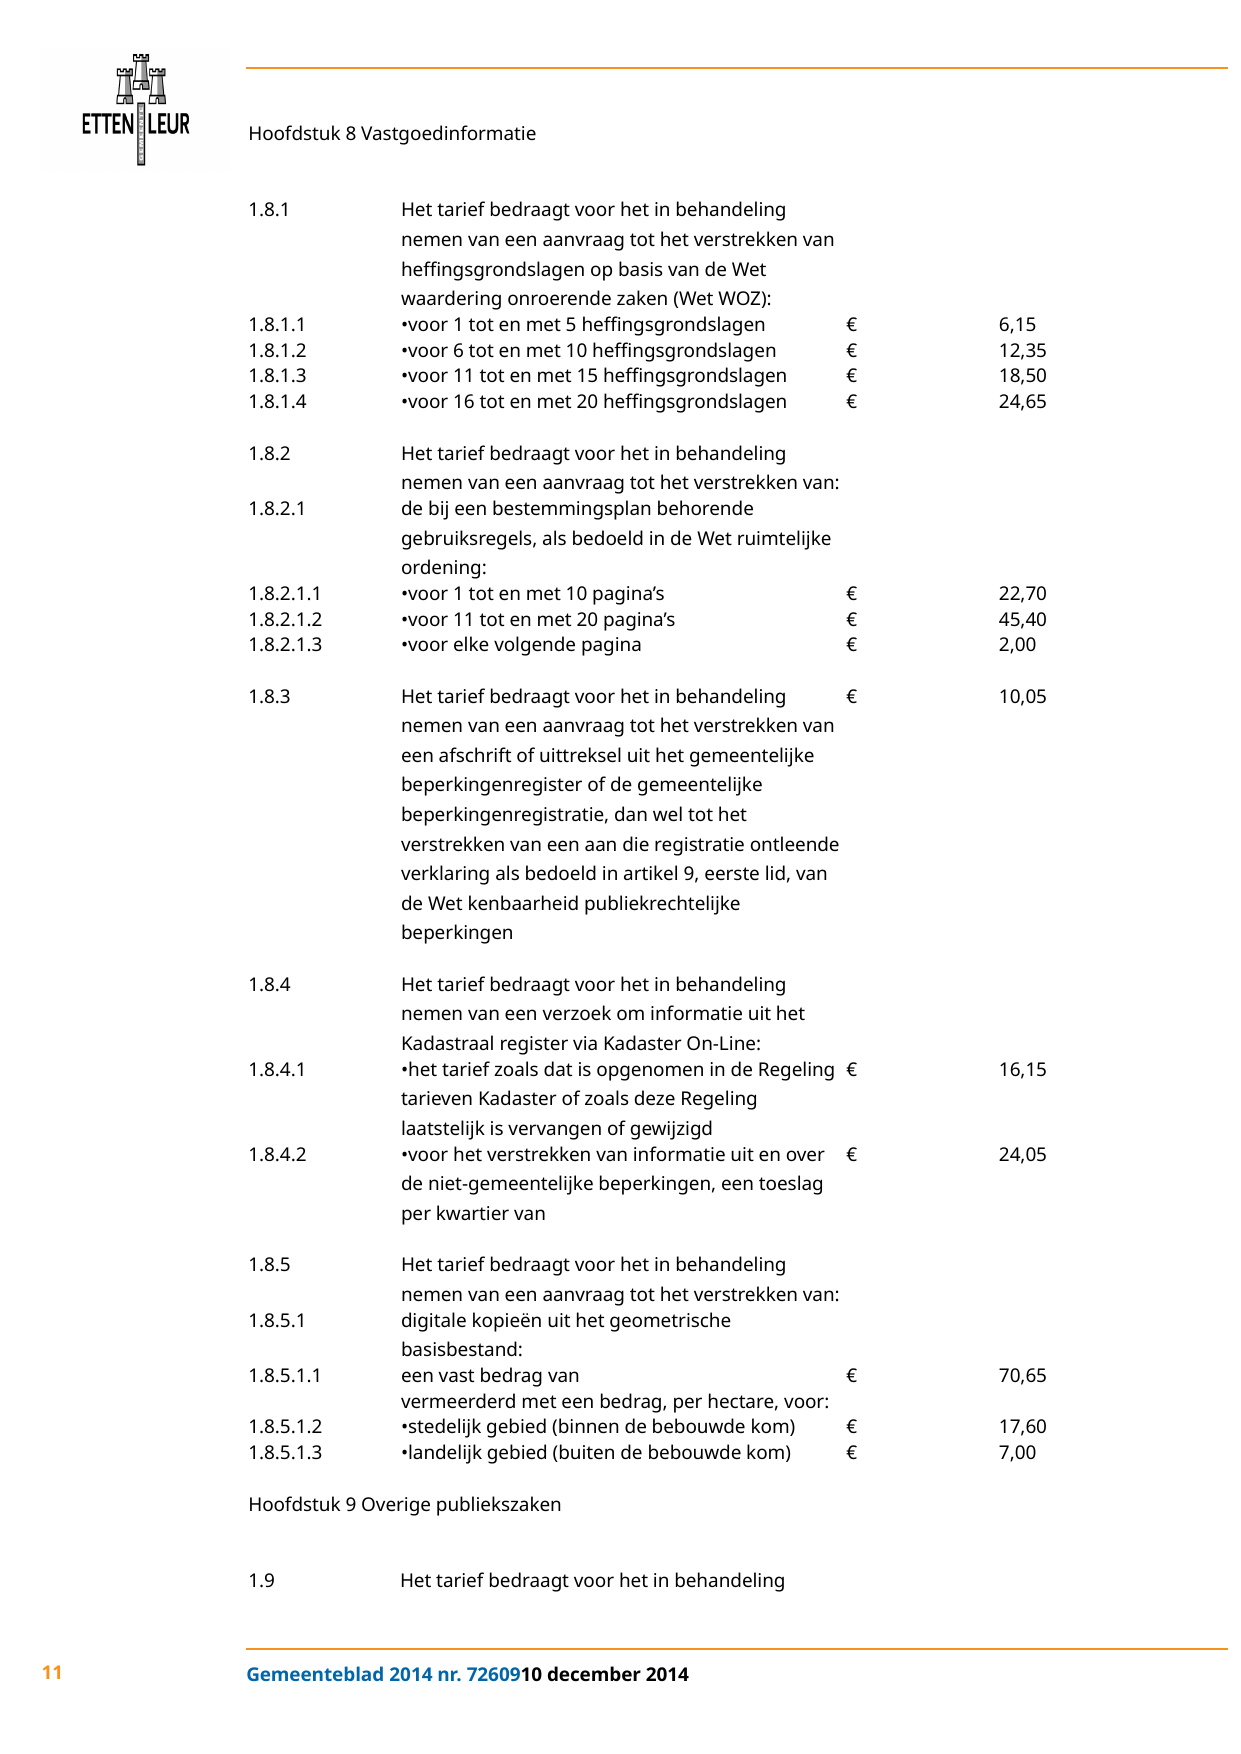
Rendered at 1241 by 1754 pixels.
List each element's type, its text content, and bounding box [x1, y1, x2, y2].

table_cell [999, 1251, 1152, 1307]
table_cell •het tarief zoals dat is opgenomen in de Regeling tarieven Kadaster of zoals deze Regeling laatstelijk is vervangen of gewijzigd [401, 1056, 846, 1141]
table_cell [248, 1388, 401, 1413]
table_cell [846, 945, 999, 971]
table_cell [401, 1226, 846, 1251]
table_cell •voor 1 tot en met 10 pagina’s [401, 580, 846, 606]
table_cell € [846, 1362, 999, 1388]
picture [41, 47, 231, 172]
table_cell •voor het verstrekken van informatie uit en over de niet-gemeentelijke beperkingen, een toeslag per kwartier van [401, 1141, 846, 1226]
table_cell € [846, 337, 999, 363]
table_cell [248, 414, 401, 440]
table_cell een vast bedrag van [401, 1362, 846, 1388]
table_cell 2,00 [999, 631, 1152, 657]
table_cell € [846, 683, 999, 945]
table_cell [401, 945, 846, 971]
table_cell •voor 6 tot en met 10 heffingsgrondslagen [401, 337, 846, 363]
table_cell [846, 657, 999, 683]
table_cell 18,50 [999, 363, 1152, 388]
table_cell 7,00 [999, 1439, 1152, 1465]
table_cell 24,05 [999, 1141, 1152, 1226]
table_cell 1.8.4.1 [248, 1056, 401, 1141]
table_cell [846, 1251, 999, 1307]
table_cell [846, 440, 999, 495]
table_cell Het tarief bedraagt voor het in behandeling nemen van een aanvraag tot het verstrekken van een afschrift of uittreksel uit het gemeentelijke beperkingenregister of de gemeentelijke beperkingenregistratie, dan wel tot het verstrekken van een aan die registratie ontleende verklaring als bedoeld in artikel 9, eerste lid, van de Wet kenbaarheid publiekrechtelijke beperkingen [401, 683, 846, 945]
table_cell 1.8.4 [248, 971, 401, 1056]
table_cell 1.8.2.1.3 [248, 631, 401, 657]
table_cell 1.8.2.1 [248, 495, 401, 580]
table_cell [999, 1226, 1152, 1251]
table_header 1.9 [248, 1567, 400, 1593]
table_cell 1.8.2.1.1 [248, 580, 401, 606]
table_cell [999, 657, 1152, 683]
table_cell de bij een bestemmingsplan behorende gebruiksregels, als bedoeld in de Wet ruimtelijke ordening: [401, 495, 846, 580]
table_cell € [846, 311, 999, 337]
table_cell 1.8.4.2 [248, 1141, 401, 1226]
table_cell vermeerderd met een bedrag, per hectare, voor: [401, 1388, 846, 1413]
table_cell [999, 1388, 1152, 1413]
table_cell € [846, 631, 999, 657]
table_cell Het tarief bedraagt voor het in behandeling nemen van een aanvraag tot het verstrekken van: [401, 440, 846, 495]
table_cell 1.8.5.1.3 [248, 1439, 401, 1465]
table_cell Het tarief bedraagt voor het in behandeling nemen van een aanvraag tot het verstrekken van: [401, 1251, 846, 1307]
table_cell [999, 945, 1152, 971]
table_cell € [846, 388, 999, 414]
table_cell [999, 440, 1152, 495]
table_cell [846, 971, 999, 1056]
table_header [999, 197, 1152, 311]
table_cell € [846, 1439, 999, 1465]
table_cell € [846, 606, 999, 631]
table_cell 16,15 [999, 1056, 1152, 1141]
table_cell 24,65 [999, 388, 1152, 414]
table_cell 10,05 [999, 683, 1152, 945]
table_cell 1.8.5.1.2 [248, 1414, 401, 1439]
table_header 1.8.1 [248, 197, 401, 311]
text Hoofdstuk 8 Vastgoedinformatie [248, 121, 1152, 146]
table_cell [846, 1226, 999, 1251]
table_header Het tarief bedraagt voor het in behandeling [400, 1567, 848, 1593]
table_cell 1.8.2.1.2 [248, 606, 401, 631]
text Hoofdstuk 9 Overige publiekszaken [248, 1491, 1152, 1516]
table_cell 1.8.5.1.1 [248, 1362, 401, 1388]
table_cell 1.8.1.3 [248, 363, 401, 388]
table_cell [999, 495, 1152, 580]
table_cell [401, 657, 846, 683]
table_cell 22,70 [999, 580, 1152, 606]
table_cell 45,40 [999, 606, 1152, 631]
table_cell 17,60 [999, 1414, 1152, 1439]
table_cell •voor 11 tot en met 15 heffingsgrondslagen [401, 363, 846, 388]
table_cell [846, 1307, 999, 1362]
table_cell [248, 945, 401, 971]
table_header [1000, 1567, 1152, 1593]
table_cell •voor elke volgende pagina [401, 631, 846, 657]
table_cell digitale kopieën uit het geometrische basisbestand: [401, 1307, 846, 1362]
table_cell [999, 414, 1152, 440]
table_cell •voor 16 tot en met 20 heffingsgrondslagen [401, 388, 846, 414]
table_cell [999, 971, 1152, 1056]
table_cell € [846, 363, 999, 388]
table_cell 70,65 [999, 1362, 1152, 1388]
table_cell •voor 11 tot en met 20 pagina’s [401, 606, 846, 631]
table_cell 1.8.5 [248, 1251, 401, 1307]
table_cell [846, 414, 999, 440]
table_cell € [846, 1414, 999, 1439]
table_cell 1.8.1.1 [248, 311, 401, 337]
table_cell [401, 414, 846, 440]
table_header [848, 1567, 1000, 1593]
table_cell [999, 1307, 1152, 1362]
table_cell 6,15 [999, 311, 1152, 337]
table_cell 1.8.1.2 [248, 337, 401, 363]
table_cell 1.8.5.1 [248, 1307, 401, 1362]
table_cell 1.8.3 [248, 683, 401, 945]
table_cell [846, 495, 999, 580]
table_cell •voor 1 tot en met 5 heffingsgrondslagen [401, 311, 846, 337]
table_cell •landelijk gebied (buiten de bebouwde kom) [401, 1439, 846, 1465]
table_cell 1.8.2 [248, 440, 401, 495]
table_cell 12,35 [999, 337, 1152, 363]
table_cell € [846, 580, 999, 606]
table_cell € [846, 1141, 999, 1226]
table_cell € [846, 1056, 999, 1141]
table_cell [248, 1226, 401, 1251]
table_header Het tarief bedraagt voor het in behandeling nemen van een aanvraag tot het verstrekken van heffingsgrondslagen op basis van de Wet waardering onroerende zaken (Wet WOZ): [401, 197, 846, 311]
table_cell [846, 1388, 999, 1413]
table_cell 1.8.1.4 [248, 388, 401, 414]
table_cell •stedelijk gebied (binnen de bebouwde kom) [401, 1414, 846, 1439]
table_cell Het tarief bedraagt voor het in behandeling nemen van een verzoek om informatie uit het Kadastraal register via Kadaster On-Line: [401, 971, 846, 1056]
table_header [846, 197, 999, 311]
table_cell [248, 657, 401, 683]
